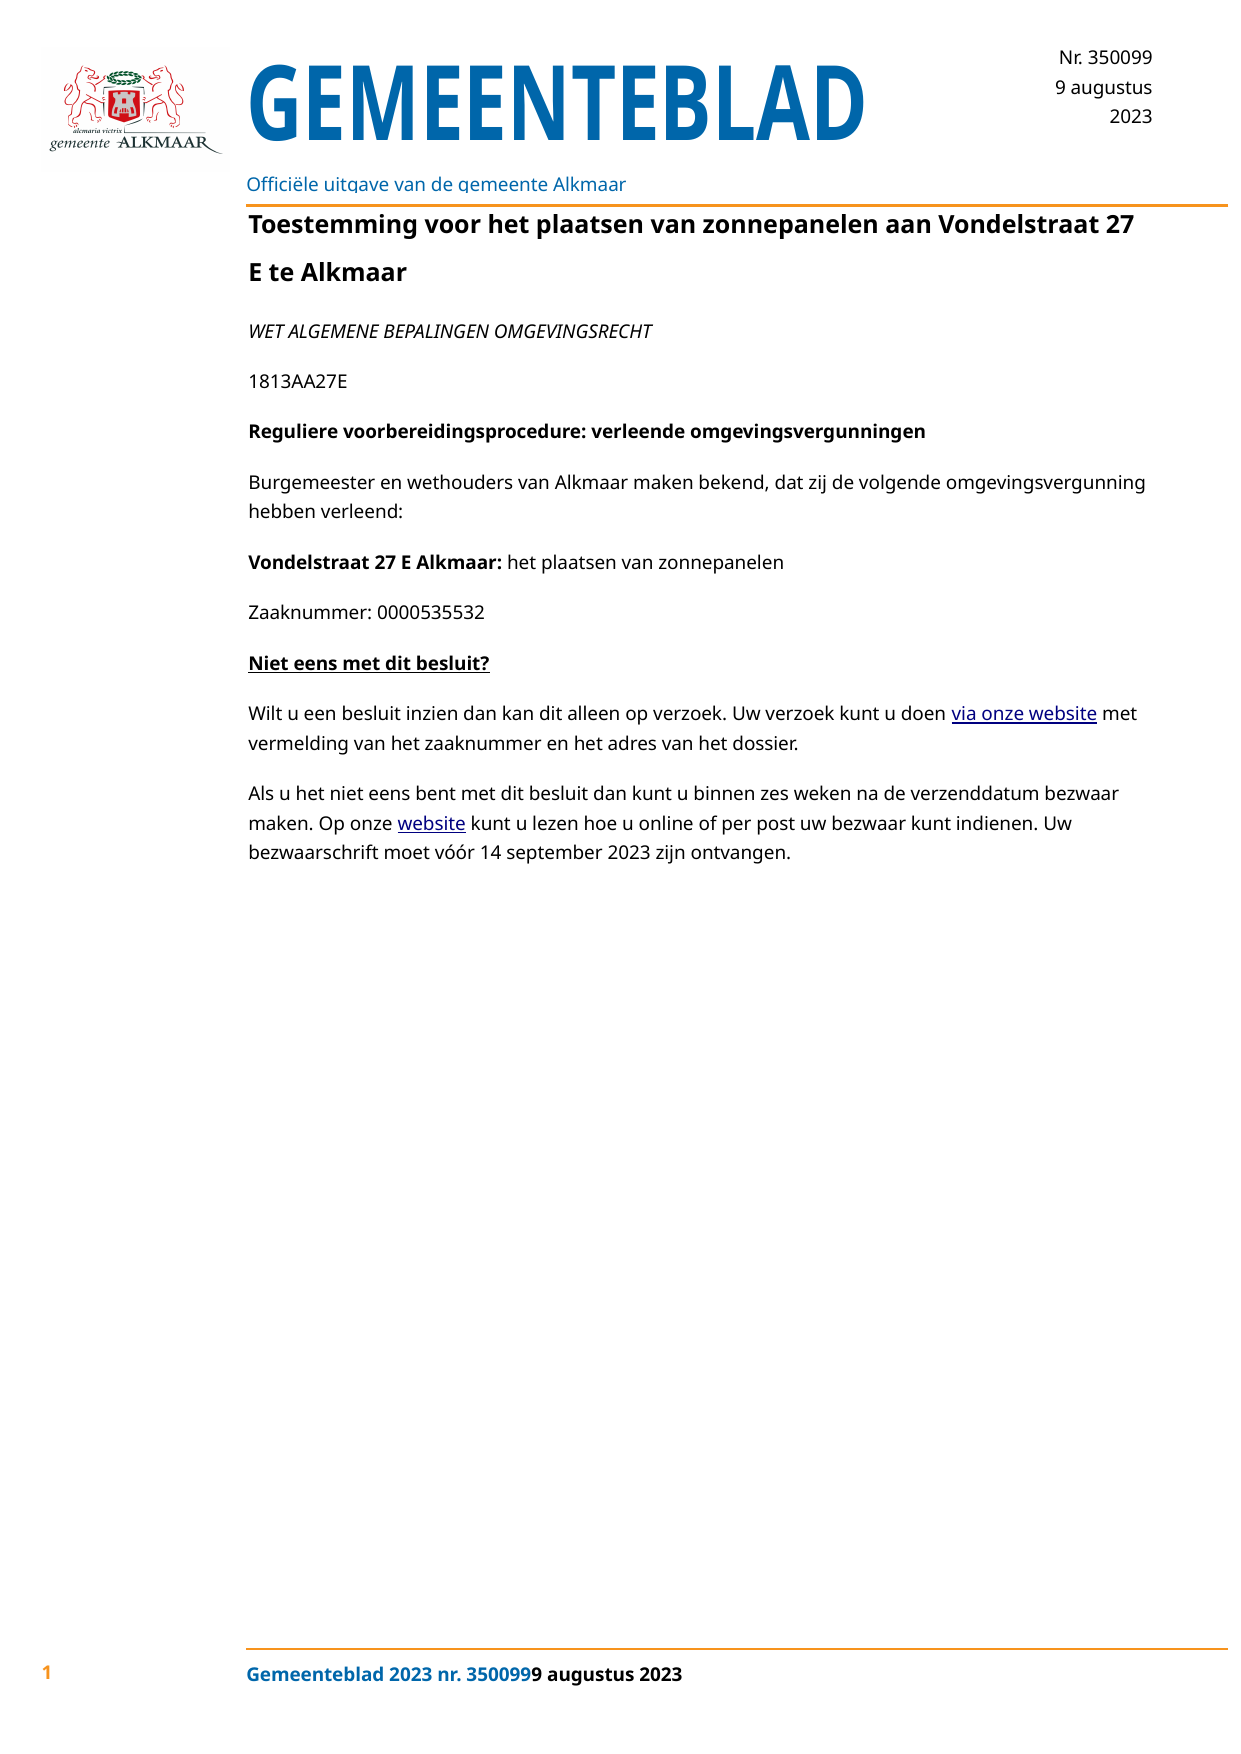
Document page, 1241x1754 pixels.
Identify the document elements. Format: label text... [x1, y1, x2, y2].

text Zaaknummer: 0000535532 [248, 599, 1152, 625]
text Toestemming voor het plaatsen van zonnepanelen aan Vondelstraat 27 E te Alkmaar [248, 207, 1152, 288]
text Wilt u een besluit inzien dan kan dit alleen op verzoek. Uw verzoek kunt u doen via onze website met vermelding van het zaaknummer en het adres van het dossier. [248, 700, 1152, 756]
picture [41, 47, 231, 172]
text 1813AA27E [248, 368, 1152, 394]
text Reguliere voorbereidingsprocedure: verleende omgevingsvergunningen [248, 419, 1152, 444]
text Burgemeester en wethouders van Alkmaar maken bekend, dat zij de volgende omgevingsvergunning hebben verleend: [248, 469, 1152, 524]
text WET ALGEMENE BEPALINGEN OMGEVINGSRECHT [248, 318, 1152, 344]
text Niet eens met dit besluit? [248, 650, 1152, 676]
text Als u het niet eens bent met dit besluit dan kunt u binnen zes weken na de verzenddatum bezwaar maken. Op onze website kunt u lezen hoe u online of per post uw bezwaar kunt indienen. Uw bezwaarschrift moet vóór 14 september 2023 zijn ontvangen. [248, 780, 1152, 865]
text Vondelstraat 27 E Alkmaar: het plaatsen van zonnepanelen [248, 549, 1152, 575]
